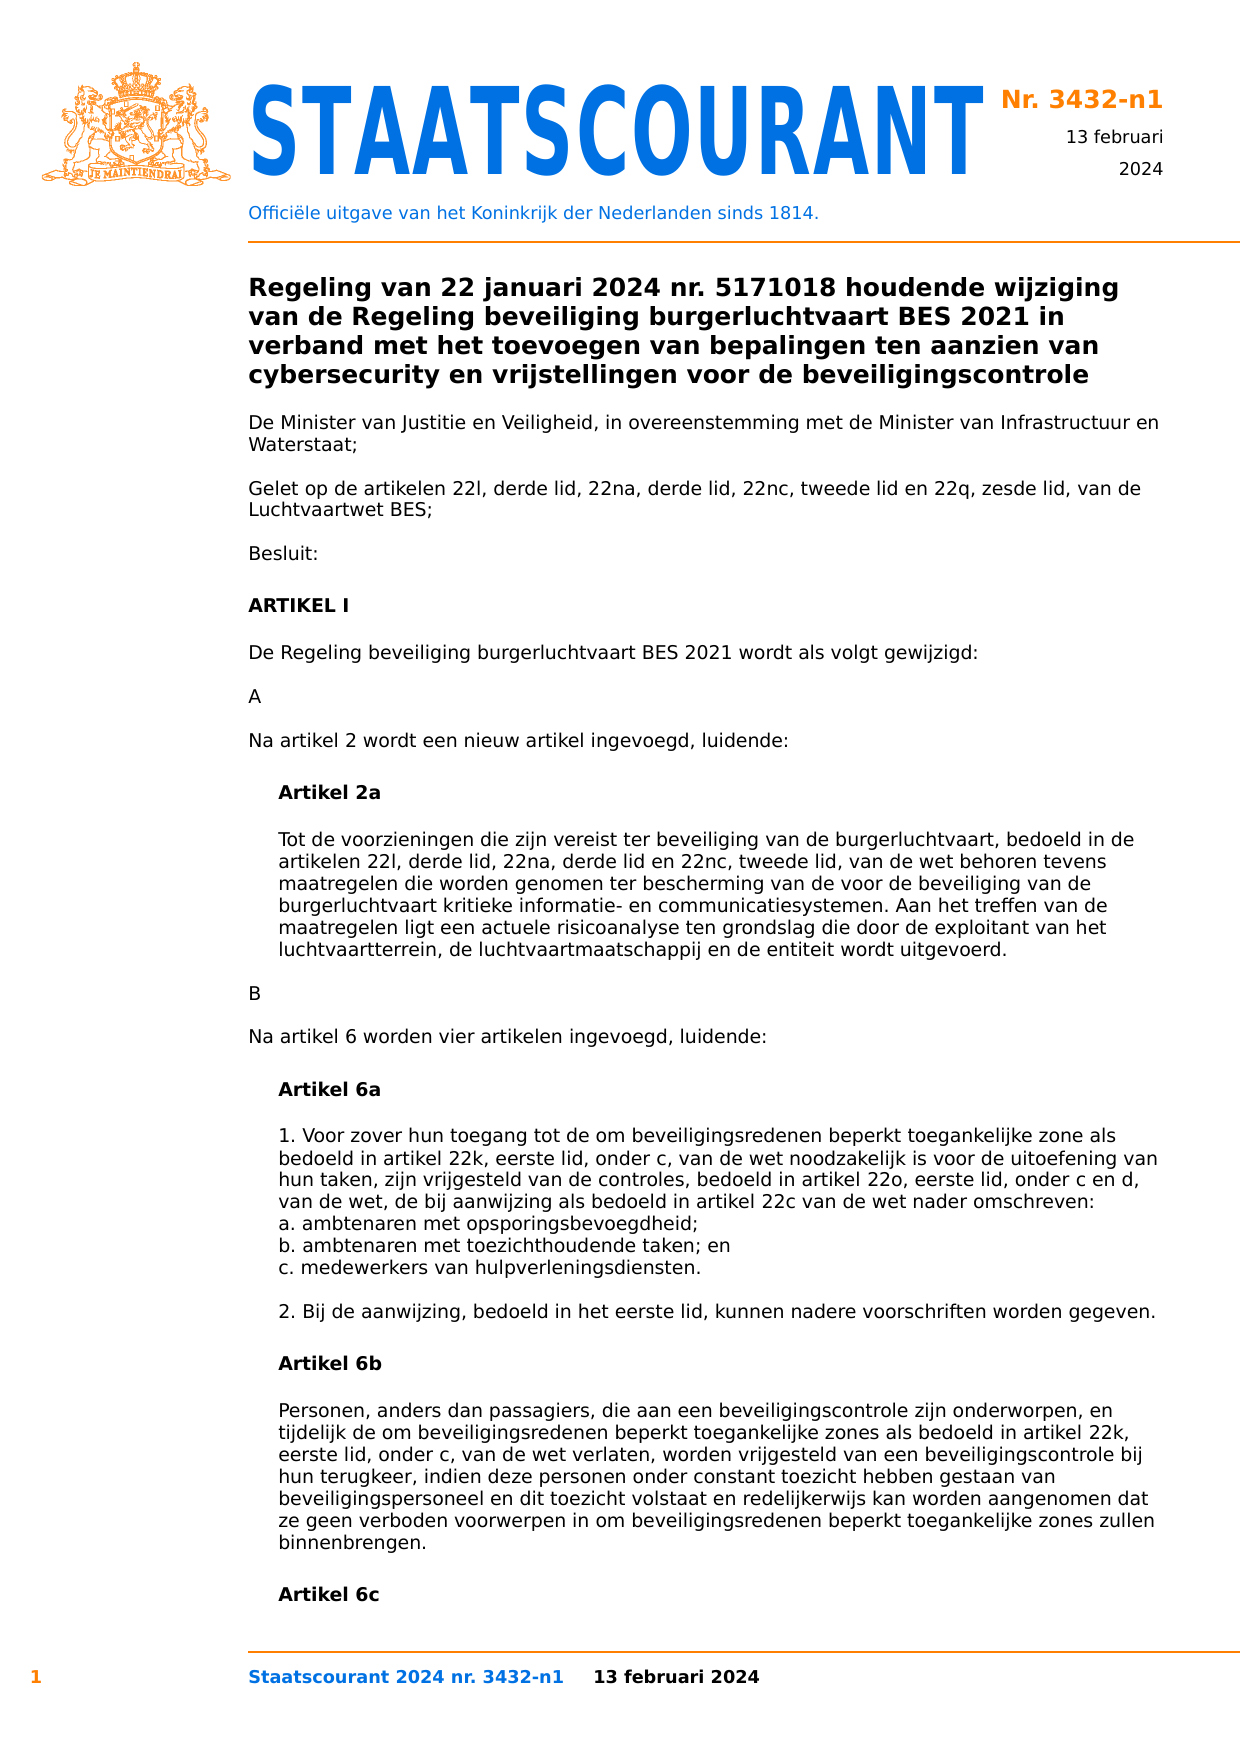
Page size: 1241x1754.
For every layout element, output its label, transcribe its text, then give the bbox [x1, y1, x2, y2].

table_cell Officiële uitgave van het Koninkrijk der Nederlanden sinds 1814. [248, 203, 1240, 241]
text Na artikel 2 wordt een nieuw artikel ingevoegd, luidende: [248, 730, 1163, 752]
text De Regeling beveiliging burgerluchtvaart BES 2021 wordt als volgt gewijzigd: [248, 642, 1163, 664]
table_cell 2024 [998, 153, 1240, 203]
text A [248, 686, 1163, 708]
text b. ambtenaren met toezichthoudende taken; en [278, 1235, 1163, 1257]
subtitle Artikel 6b [278, 1353, 1163, 1375]
subtitle Artikel 6c [278, 1584, 1163, 1606]
subtitle Artikel 6a [278, 1078, 1163, 1100]
text 2. Bij de aanwijzing, bedoeld in het eerste lid, kunnen nadere voorschriften worden gegeven. [278, 1301, 1163, 1323]
picture [41, 62, 231, 186]
text Besluit: [248, 543, 1163, 565]
table_header [25, 62, 248, 241]
subtitle Artikel 2a [278, 782, 1163, 804]
table_header STAATSCOURANT [248, 62, 998, 203]
text 1. Voor zover hun toegang tot de om beveiligingsredenen beperkt toegankelijke zone als bedoeld in artikel 22k, eerste lid, onder c, van de wet noodzakelijk is voor de uitoefening van hun taken, zijn vrijgesteld van de controles, bedoeld in artikel 22o, eerste lid, onder c en d, van de wet, de bij aanwijzing als bedoeld in artikel 22c van de wet nader omschreven: [278, 1125, 1163, 1213]
text c. medewerkers van hulpverleningsdiensten. [278, 1257, 1163, 1279]
text a. ambtenaren met opsporingsbevoegdheid; [278, 1213, 1163, 1235]
subtitle Regeling van 22 januari 2024 nr. 5171018 houdende wijziging van de Regeling beveiliging burgerluchtvaart BES 2021 in verband met het toevoegen van bepalingen ten aanzien van cybersecurity en vrijstellingen voor de beveiligingscontrole [248, 273, 1163, 390]
table_cell 13 februari [998, 121, 1240, 153]
text Gelet op de artikelen 22l, derde lid, 22na, derde lid, 22nc, tweede lid en 22q, zesde lid, van de Luchtvaartwet BES; [248, 477, 1163, 521]
text Personen, anders dan passagiers, die aan een beveiligingscontrole zijn onderworpen, en tijdelijk de om beveiligingsredenen beperkt toegankelijke zones als bedoeld in artikel 22k, eerste lid, onder c, van de wet verlaten, worden vrijgesteld van een beveiligingscontrole bij hun terugkeer, indien deze personen onder constant toezicht hebben gestaan van beveiligingspersoneel en dit toezicht volstaat en redelijkerwijs kan worden aangenomen dat ze geen verboden voorwerpen in om beveiligingsredenen beperkt toegankelijke zones zullen binnenbrengen. [278, 1400, 1163, 1554]
text Na artikel 6 worden vier artikelen ingevoegd, luidende: [248, 1026, 1163, 1048]
text Tot de voorzieningen die zijn vereist ter beveiliging van de burgerluchtvaart, bedoeld in de artikelen 22l, derde lid, 22na, derde lid en 22nc, tweede lid, van de wet behoren tevens maatregelen die worden genomen ter bescherming van de voor de beveiliging van de burgerluchtvaart kritieke informatie- en communicatiesystemen. Aan het treffen van de maatregelen ligt een actuele risicoanalyse ten grondslag die door de exploitant van het luchtvaartterrein, de luchtvaartmaatschappij en de entiteit wordt uitgevoerd. [278, 829, 1163, 961]
table_header Nr. 3432-n1 [998, 62, 1240, 121]
text De Minister van Justitie en Veiligheid, in overeenstemming met de Minister van Infrastructuur en Waterstaat; [248, 412, 1163, 456]
text B [248, 983, 1163, 1004]
subtitle ARTIKEL I [248, 595, 1163, 617]
